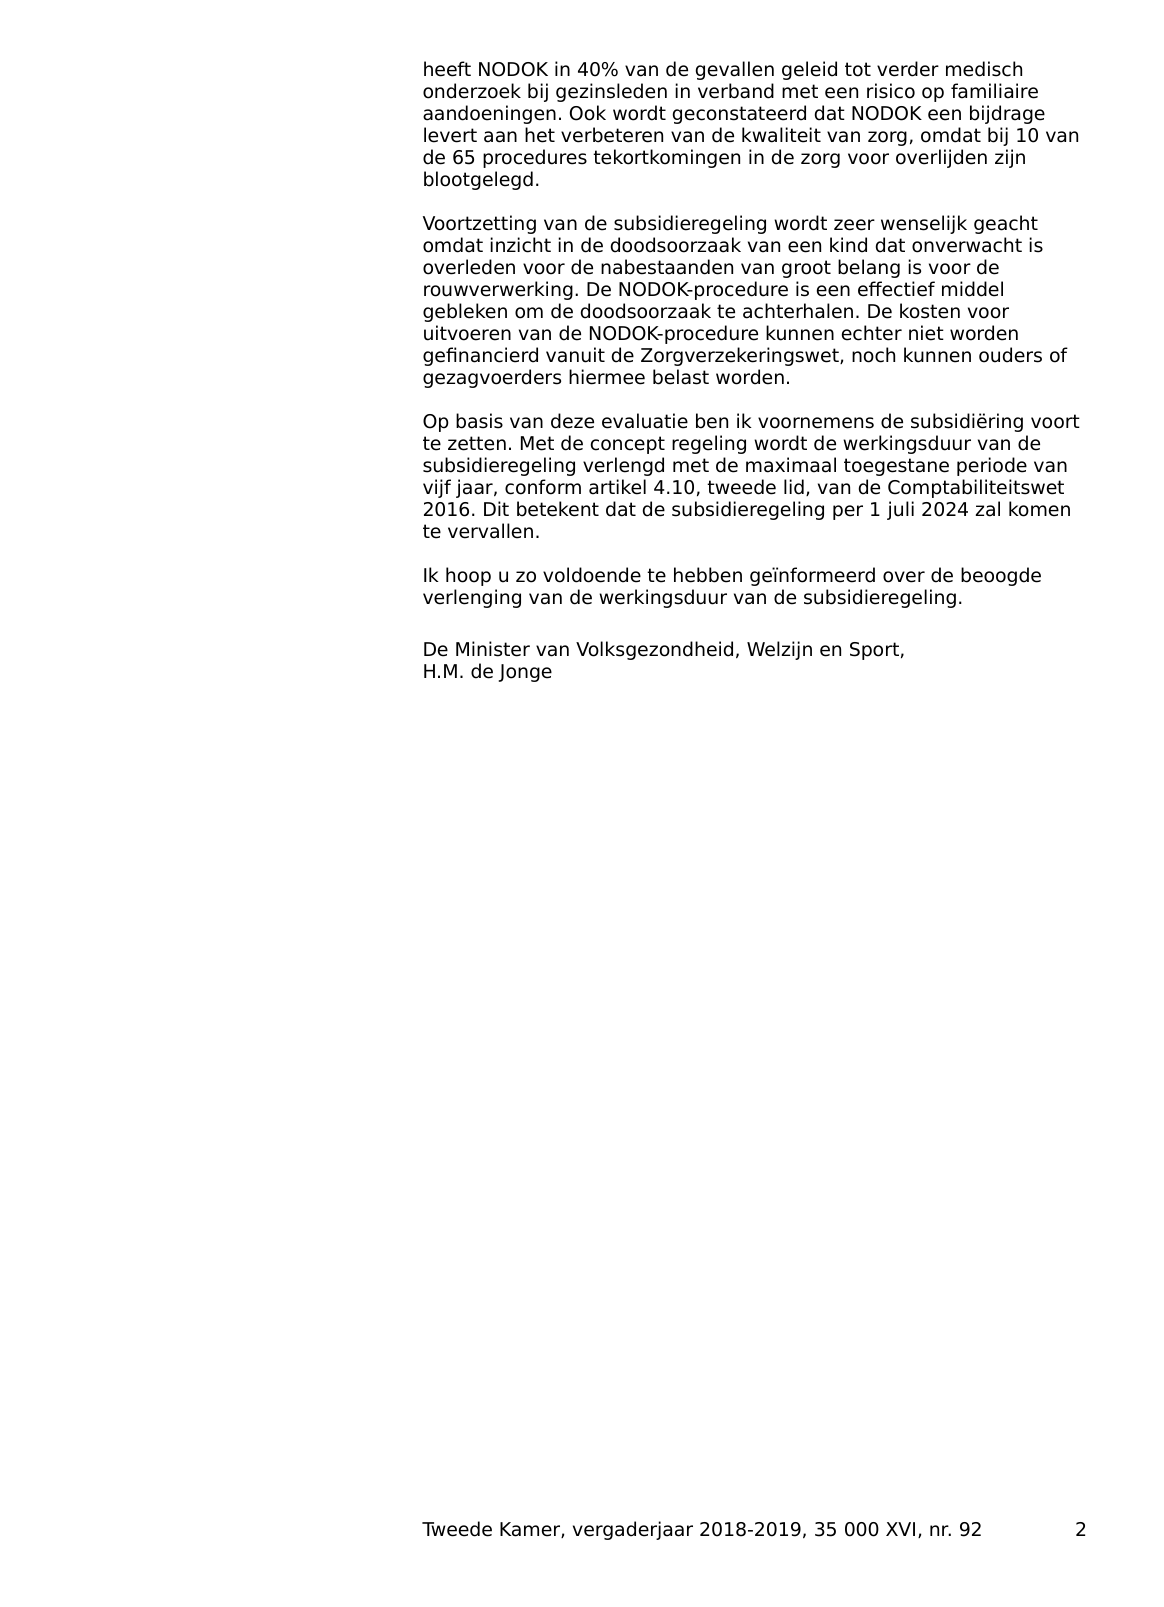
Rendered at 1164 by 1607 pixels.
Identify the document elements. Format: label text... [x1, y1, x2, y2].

text Op basis van deze evaluatie ben ik voornemens de subsidiëring voort te zetten. Met de concept regeling wordt de werkingsduur van de subsidieregeling verlengd met de maximaal toegestane periode van vijf jaar, conform artikel 4.10, tweede lid, van de Comptabiliteitswet 2016. Dit betekent dat de subsidieregeling per 1 juli 2024 zal komen te vervallen. [422, 411, 1087, 543]
text Voortzetting van de subsidieregeling wordt zeer wenselijk geacht omdat inzicht in de doodsoorzaak van een kind dat onverwacht is overleden voor de nabestaanden van groot belang is voor de rouwverwerking. De NODOK-procedure is een effectief middel gebleken om de doodsoorzaak te achterhalen. De kosten voor uitvoeren van de NODOK-procedure kunnen echter niet worden gefinancierd vanuit de Zorgverzekeringswet, noch kunnen ouders of gezagvoerders hiermee belast worden. [422, 213, 1087, 389]
text Ik hoop u zo voldoende te hebben geïnformeerd over de beoogde verlenging van de werkingsduur van de subsidieregeling. [422, 565, 1087, 609]
text De Minister van Volksgezondheid, Welzijn en Sport, H.M. de Jonge [422, 639, 1087, 683]
text heeft NODOK in 40% van de gevallen geleid tot verder medisch onderzoek bij gezinsleden in verband met een risico op familiaire aandoeningen. Ook wordt geconstateerd dat NODOK een bijdrage levert aan het verbeteren van de kwaliteit van zorg, omdat bij 10 van de 65 procedures tekortkomingen in de zorg voor overlijden zijn blootgelegd. [422, 59, 1087, 191]
